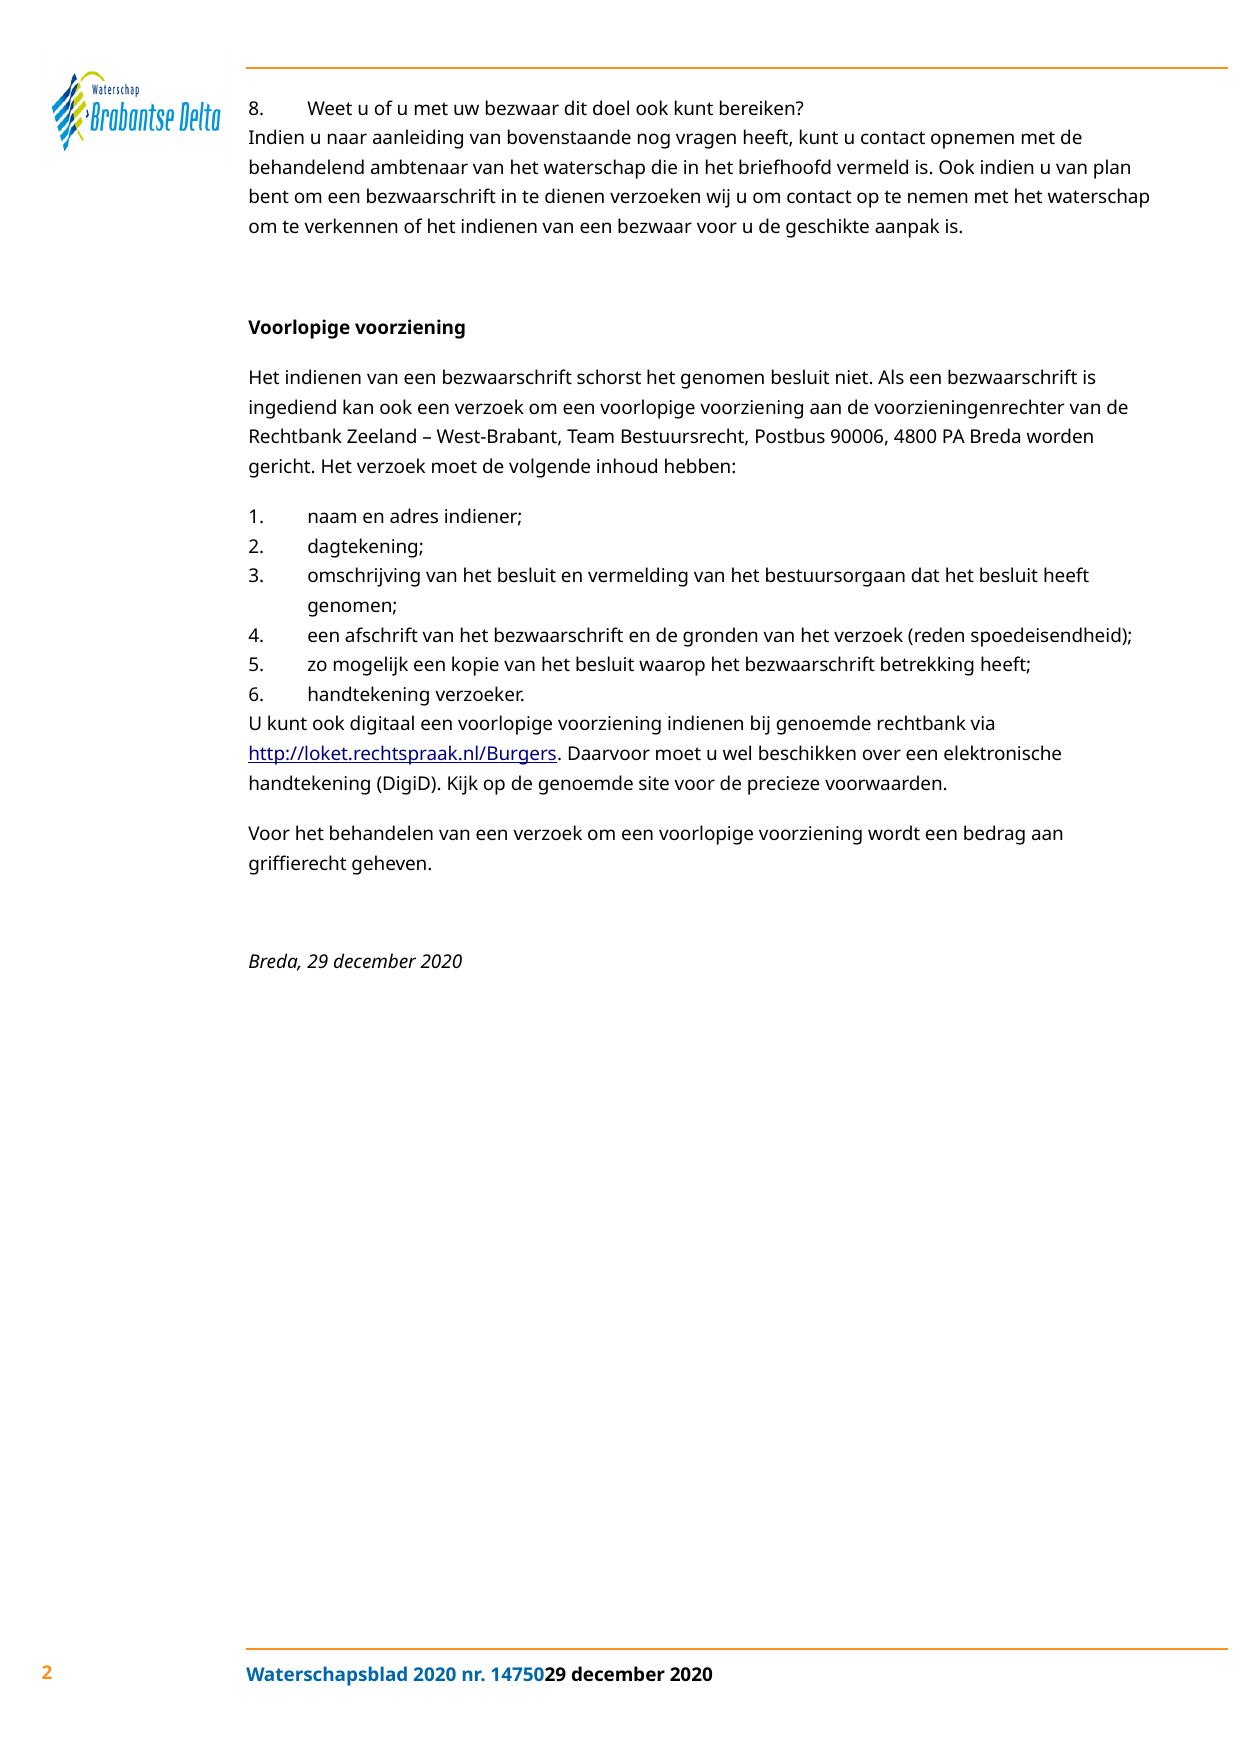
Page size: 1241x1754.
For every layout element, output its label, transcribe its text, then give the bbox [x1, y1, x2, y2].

list omschrijving van het besluit en vermelding van het bestuursorgaan dat het besluit heeft genomen; [248, 563, 1152, 618]
picture [41, 47, 231, 172]
text Voor het behandelen van een verzoek om een voorlopige voorziening wordt een bedrag aan griffierecht geheven. [248, 820, 1152, 876]
list een afschrift van het bezwaarschrift en de gronden van het verzoek (reden spoedeisendheid); [248, 622, 1152, 648]
list dagtekening; [248, 533, 1152, 559]
list naam en adres indiener; [248, 503, 1152, 529]
text U kunt ook digitaal een voorlopige voorziening indienen bij genoemde rechtbank via http://loket.rechtspraak.nl/Burgers. Daarvoor moet u wel beschikken over een elektronische handtekening (DigiD). Kijk op de genoemde site voor de precieze voorwaarden. [248, 711, 1152, 796]
text Breda, 29 december 2020 [248, 948, 1152, 974]
text Indien u naar aanleiding van bovenstaande nog vragen heeft, kunt u contact opnemen met de behandelend ambtenaar van het waterschap die in het briefhoofd vermeld is. Ook indien u van plan bent om een bezwaarschrift in te dienen verzoeken wij u om contact op te nemen met het waterschap om te verkennen of het indienen van een bezwaar voor u de geschikte aanpak is. [248, 124, 1152, 239]
list Weet u of u met uw bezwaar dit doel ook kunt bereiken? [248, 95, 1152, 121]
list handtekening verzoeker. [248, 681, 1152, 707]
list zo mogelijk een kopie van het besluit waarop het bezwaarschrift betrekking heeft; [248, 651, 1152, 677]
text Het indienen van een bezwaarschrift schorst het genomen besluit niet. Als een bezwaarschrift is ingediend kan ook een verzoek om een voorlopige voorziening aan de voorzieningenrechter van de Rechtbank Zeeland – West-Brabant, Team Bestuursrecht, Postbus 90006, 4800 PA Breda worden gericht. Het verzoek moet de volgende inhoud hebben: [248, 364, 1152, 479]
text Voorlopige voorziening [248, 314, 1152, 340]
